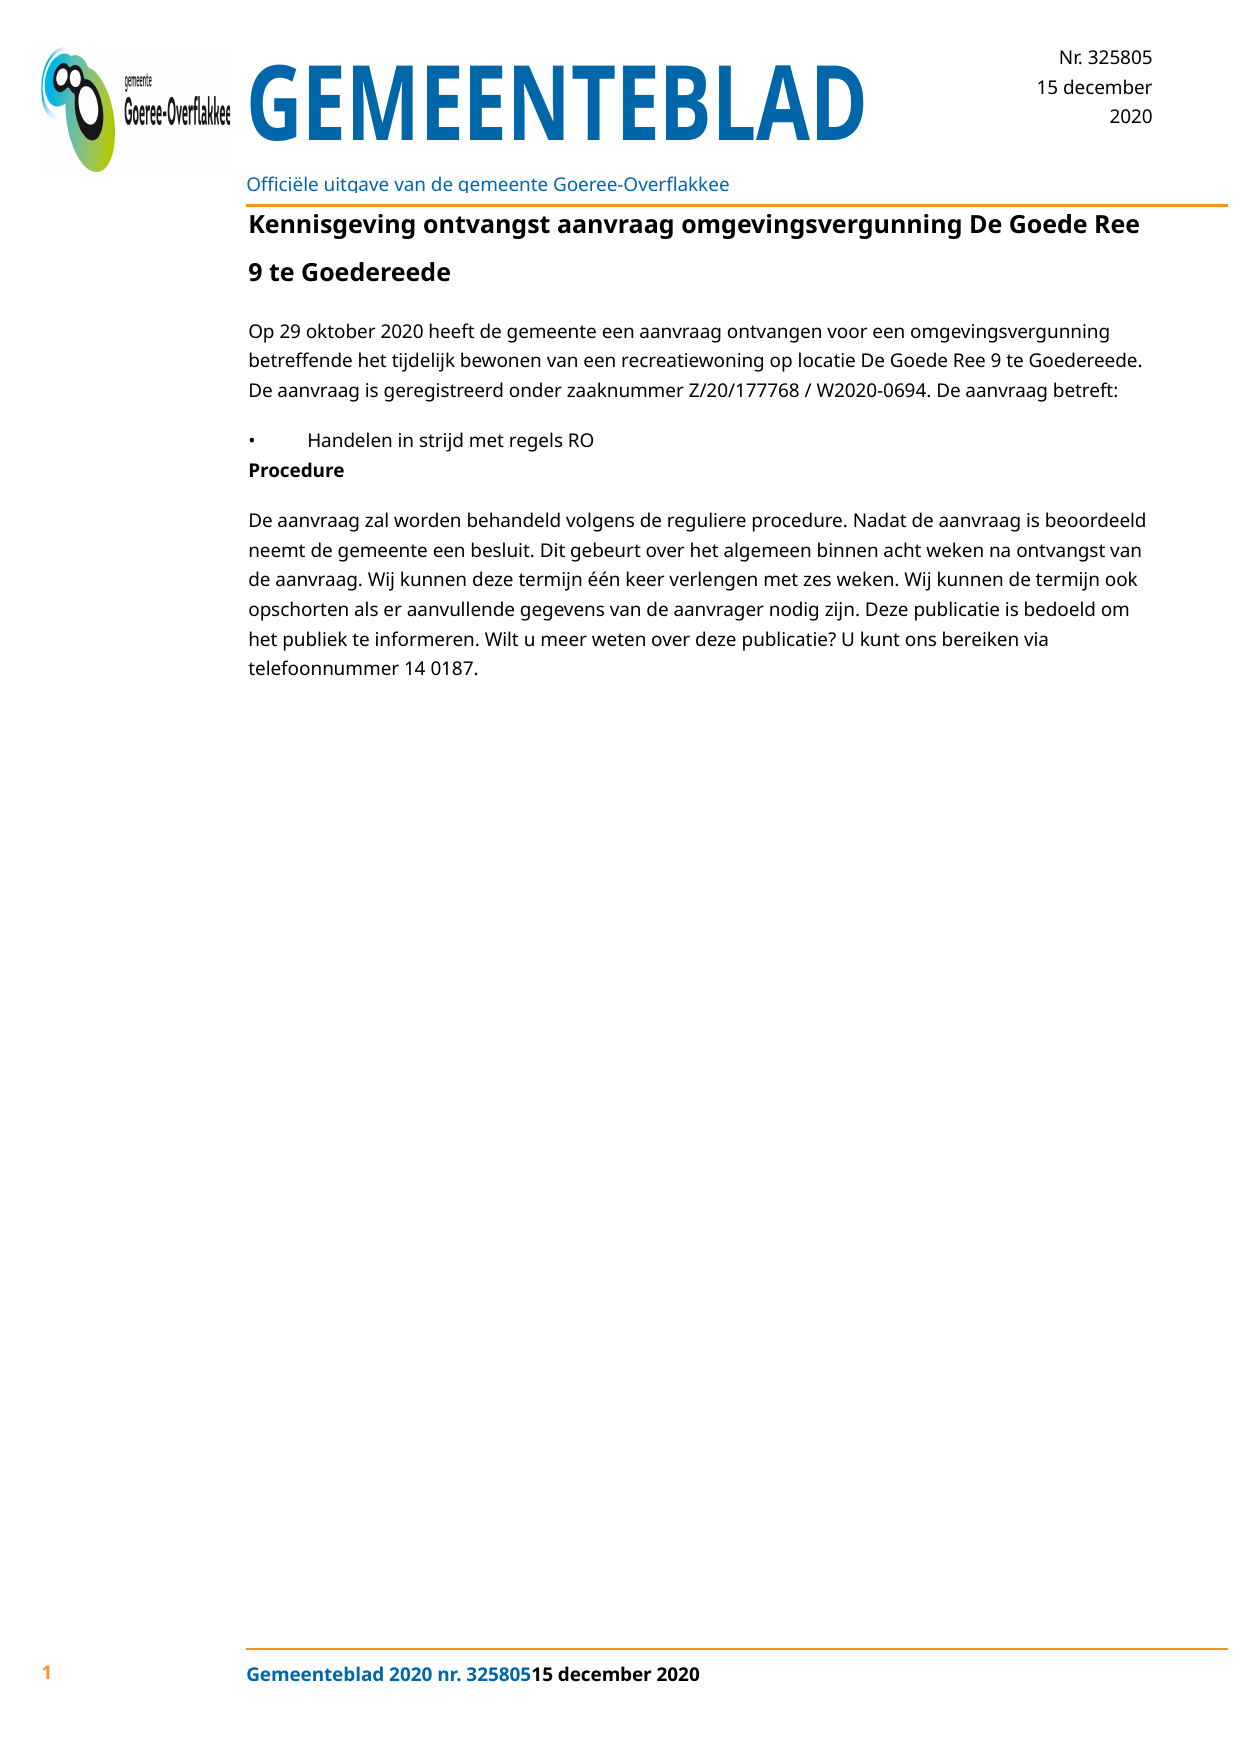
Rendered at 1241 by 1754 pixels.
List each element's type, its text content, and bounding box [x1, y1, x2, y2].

list Handelen in strijd met regels RO [248, 427, 1152, 453]
text Procedure [248, 457, 1152, 483]
text Op 29 oktober 2020 heeft de gemeente een aanvraag ontvangen voor een omgevingsvergunning betreffende het tijdelijk bewonen van een recreatiewoning op locatie De Goede Ree 9 te Goedereede. De aanvraag is geregistreerd onder zaaknummer Z/20/177768 / W2020-0694. De aanvraag betreft: [248, 318, 1152, 403]
picture [41, 47, 231, 172]
text De aanvraag zal worden behandeld volgens de reguliere procedure. Nadat de aanvraag is beoordeeld neemt de gemeente een besluit. Dit gebeurt over het algemeen binnen acht weken na ontvangst van de aanvraag. Wij kunnen deze termijn één keer verlengen met zes weken. Wij kunnen de termijn ook opschorten als er aanvullende gegevens van de aanvrager nodig zijn. Deze publicatie is bedoeld om het publiek te informeren. Wilt u meer weten over deze publicatie? U kunt ons bereiken via telefoonnummer 14 0187. [248, 507, 1152, 681]
text Kennisgeving ontvangst aanvraag omgevingsvergunning De Goede Ree 9 te Goedereede [248, 207, 1152, 288]
